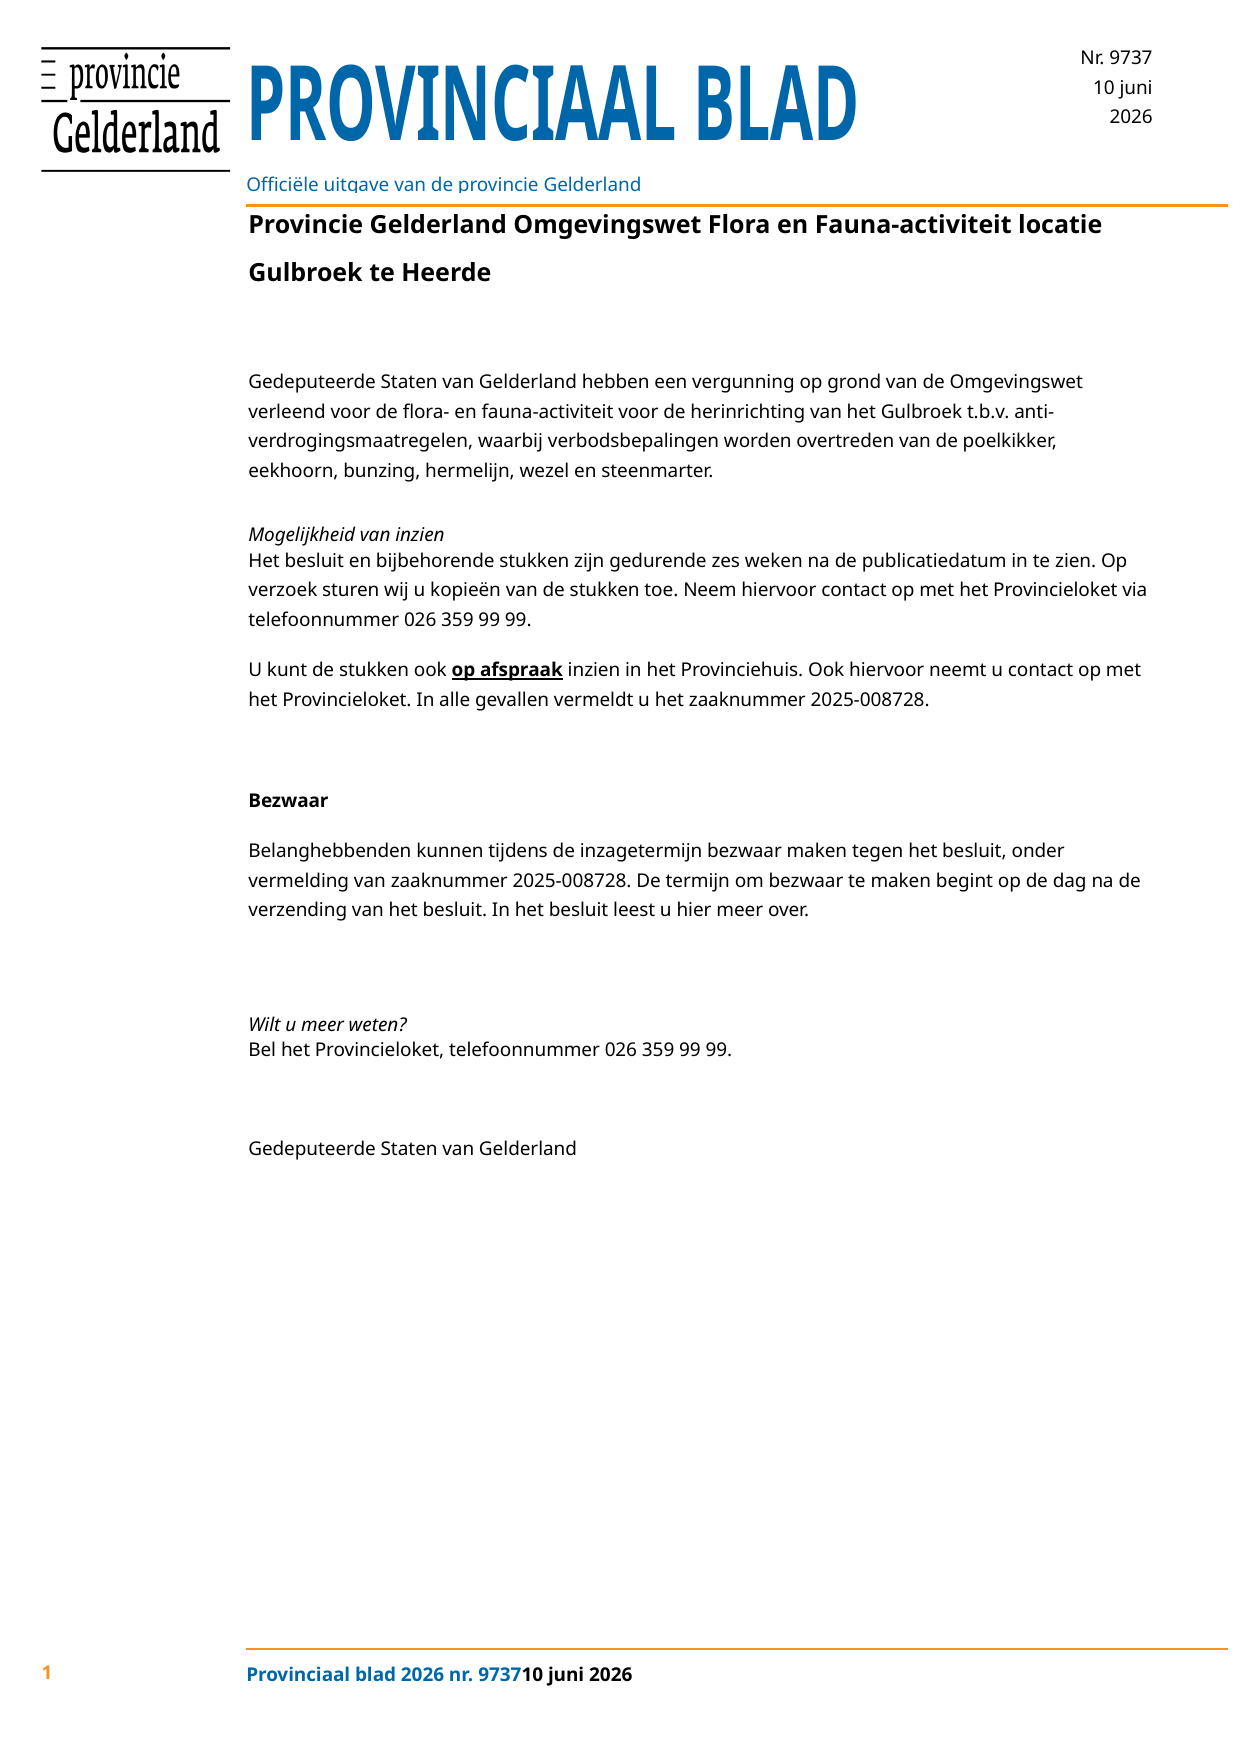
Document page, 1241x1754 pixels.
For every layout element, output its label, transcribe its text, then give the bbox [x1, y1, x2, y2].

text Provincie Gelderland Omgevingswet Flora en Fauna-activiteit locatie Gulbroek te Heerde [248, 207, 1152, 288]
text Bezwaar [248, 787, 1152, 812]
text Het besluit en bijbehorende stukken zijn gedurende zes weken na de publicatiedatum in te zien. Op verzoek sturen wij u kopieën van de stukken toe. Neem hiervoor contact op met het Provincieloket via telefoonnummer 026 359 99 99. [248, 547, 1152, 632]
text Mogelijkheid van inzien [248, 521, 1152, 547]
text Bel het Provincieloket, telefoonnummer 026 359 99 99. [248, 1036, 1152, 1062]
text Belanghebbenden kunnen tijdens de inzagetermijn bezwaar maken tegen het besluit, onder vermelding van zaaknummer 2025-008728. De termijn om bezwaar te maken begint op de dag na de verzending van het besluit. In het besluit leest u hier meer over. [248, 837, 1152, 922]
text Wilt u meer weten? [248, 1011, 1152, 1036]
picture [41, 47, 231, 172]
text U kunt de stukken ook op afspraak inzien in het Provinciehuis. Ook hiervoor neemt u contact op met het Provincieloket. In alle gevallen vermeldt u het zaaknummer 2025-008728. [248, 656, 1152, 712]
text Gedeputeerde Staten van Gelderland hebben een vergunning op grond van de Omgevingswet verleend voor de flora- en fauna-activiteit voor de herinrichting van het Gulbroek t.b.v. anti-verdrogingsmaatregelen, waarbij verbodsbepalingen worden overtreden van de poelkikker, eekhoorn, bunzing, hermelijn, wezel en steenmarter. [248, 368, 1152, 483]
text Gedeputeerde Staten van Gelderland [248, 1135, 1152, 1160]
